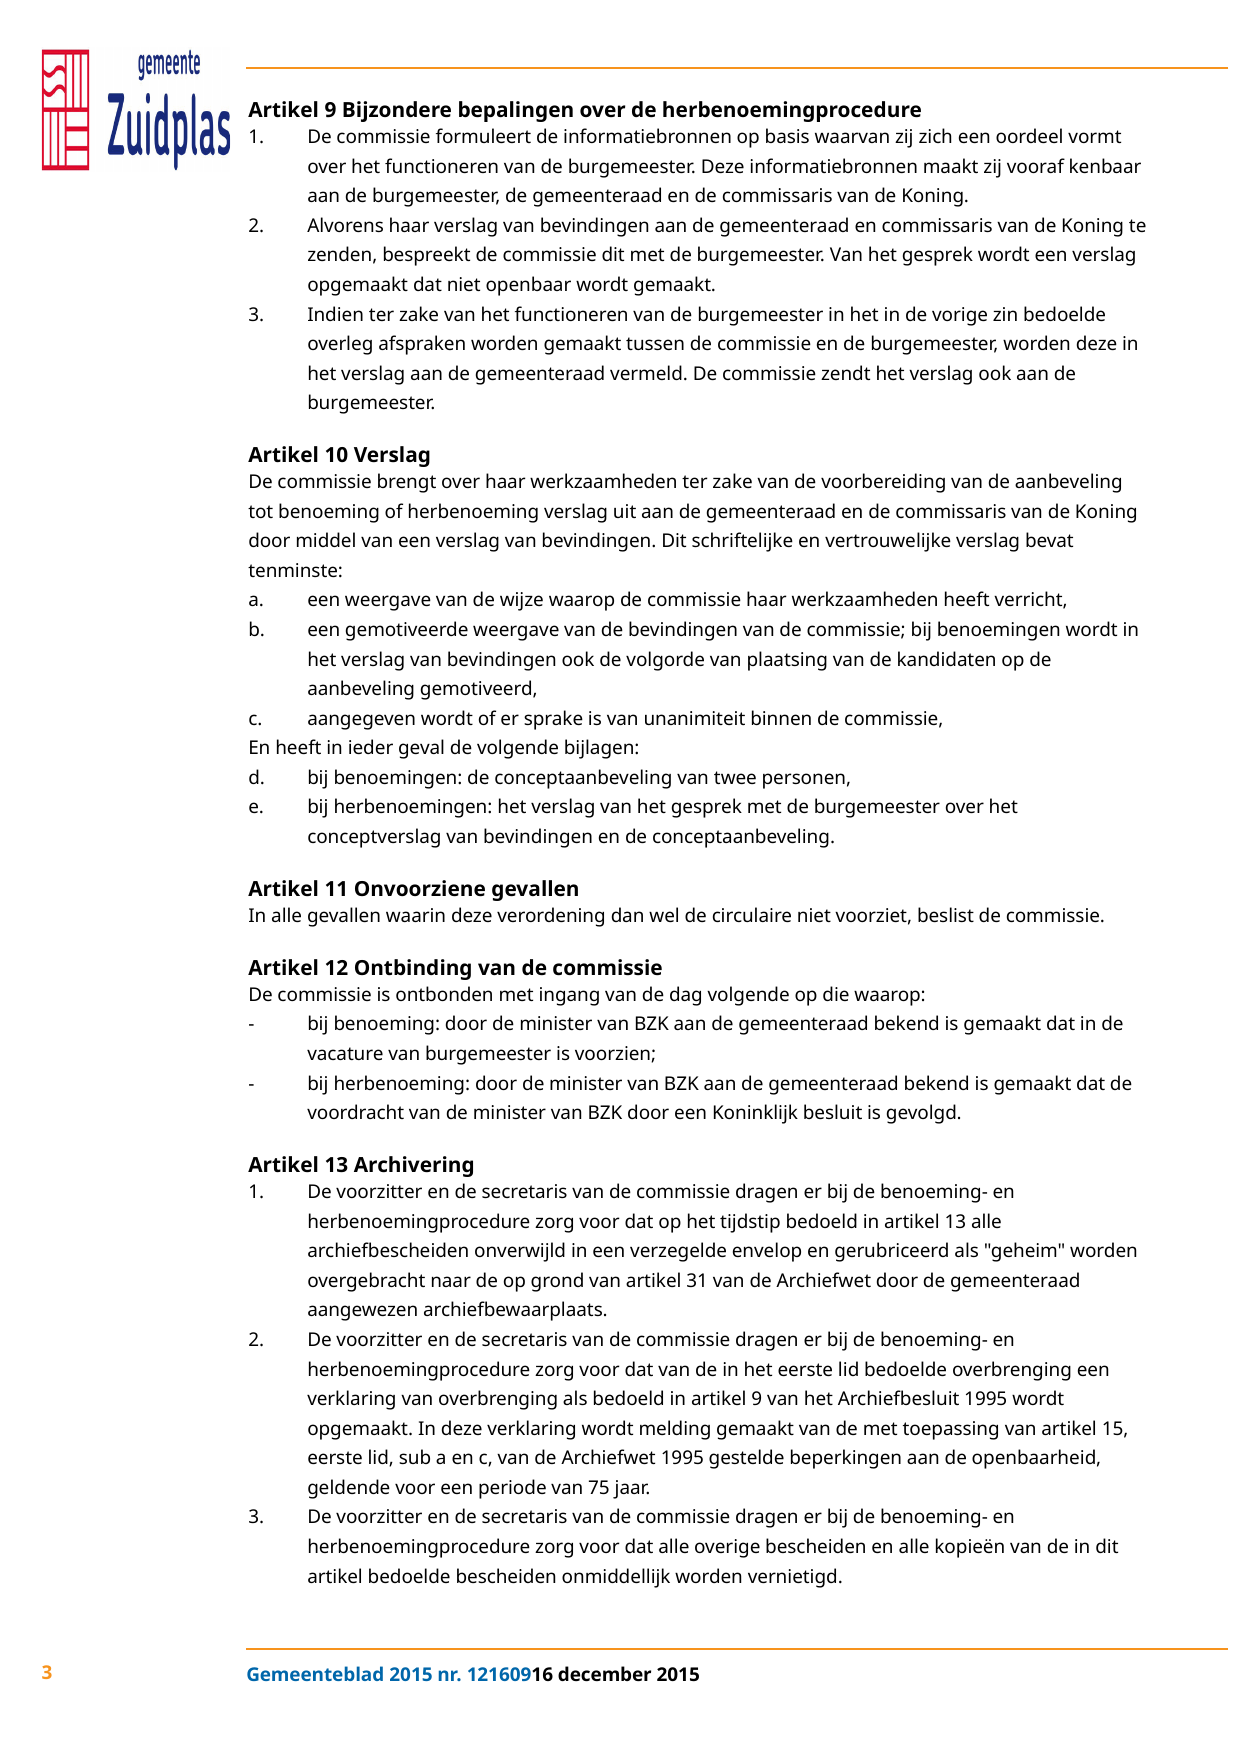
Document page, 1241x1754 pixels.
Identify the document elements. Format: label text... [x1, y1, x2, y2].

text Artikel 12 Ontbinding van de commissie [248, 953, 1152, 981]
list bij herbenoeming: door de minister van BZK aan de gemeenteraad bekend is gemaakt dat de voordracht van de minister van BZK door een Koninklijk besluit is gevolgd. [248, 1070, 1152, 1125]
list De voorzitter en de secretaris van de commissie dragen er bij de benoeming- en herbenoemingprocedure zorg voor dat van de in het eerste lid bedoelde overbrenging een verklaring van overbrenging als bedoeld in artikel 9 van het Archiefbesluit 1995 wordt opgemaakt. In deze verklaring wordt melding gemaakt van de met toepassing van artikel 15, eerste lid, sub a en c, van de Archiefwet 1995 gestelde beperkingen aan de openbaarheid, geldende voor een periode van 75 jaar. [248, 1326, 1152, 1500]
list De voorzitter en de secretaris van de commissie dragen er bij de benoeming- en herbenoemingprocedure zorg voor dat op het tijdstip bedoeld in artikel 13 alle archiefbescheiden onverwijld in een verzegelde envelop en gerubriceerd als "geheim" worden overgebracht naar de op grond van artikel 31 van de Archiefwet door de gemeenteraad aangewezen archiefbewaarplaats. [248, 1178, 1152, 1322]
list bij benoemingen: de conceptaanbeveling van twee personen, [248, 764, 1152, 790]
list De voorzitter en de secretaris van de commissie dragen er bij de benoeming- en herbenoemingprocedure zorg voor dat alle overige bescheiden en alle kopieën van de in dit artikel bedoelde bescheiden onmiddellijk worden vernietigd. [248, 1504, 1152, 1588]
list aangegeven wordt of er sprake is van unanimiteit binnen de commissie, [248, 705, 1152, 731]
list De commissie formuleert de informatiebronnen op basis waarvan zij zich een oordeel vormt over het functioneren van de burgemeester. Deze informatiebronnen maakt zij vooraf kenbaar aan de burgemeester, de gemeenteraad en de commissaris van de Koning. [248, 123, 1152, 208]
picture [41, 47, 231, 172]
text Artikel 10 Verslag [248, 440, 1152, 468]
list Indien ter zake van het functioneren van de burgemeester in het in de vorige zin bedoelde overleg afspraken worden gemaakt tussen de commissie en de burgemeester, worden deze in het verslag aan de gemeenteraad vermeld. De commissie zendt het verslag ook aan de burgemeester. [248, 301, 1152, 415]
list Alvorens haar verslag van bevindingen aan de gemeenteraad en commissaris van de Koning te zenden, bespreekt de commissie dit met de burgemeester. Van het gesprek wordt een verslag opgemaakt dat niet openbaar wordt gemaakt. [248, 212, 1152, 297]
text Artikel 11 Onvoorziene gevallen [248, 874, 1152, 902]
list bij benoeming: door de minister van BZK aan de gemeenteraad bekend is gemaakt dat in de vacature van burgemeester is voorzien; [248, 1011, 1152, 1066]
text Artikel 13 Archivering [248, 1150, 1152, 1178]
list een weergave van de wijze waarop de commissie haar werkzaamheden heeft verricht, [248, 587, 1152, 612]
text En heeft in ieder geval de volgende bijlagen: [248, 734, 1152, 760]
text In alle gevallen waarin deze verordening dan wel de circulaire niet voorziet, beslist de commissie. [248, 902, 1152, 928]
list een gemotiveerde weergave van de bevindingen van de commissie; bij benoemingen wordt in het verslag van bevindingen ook de volgorde van plaatsing van de kandidaten op de aanbeveling gemotiveerd, [248, 616, 1152, 701]
text De commissie brengt over haar werkzaamheden ter zake van de voorbereiding van de aanbeveling tot benoeming of herbenoeming verslag uit aan de gemeenteraad en de commissaris van de Koning door middel van een verslag van bevindingen. Dit schriftelijke en vertrouwelijke verslag bevat tenminste: [248, 468, 1152, 583]
text Artikel 9 Bijzondere bepalingen over de herbenoemingprocedure [248, 95, 1152, 123]
list bij herbenoemingen: het verslag van het gesprek met de burgemeester over het conceptverslag van bevindingen en de conceptaanbeveling. [248, 794, 1152, 849]
text De commissie is ontbonden met ingang van de dag volgende op die waarop: [248, 981, 1152, 1007]
